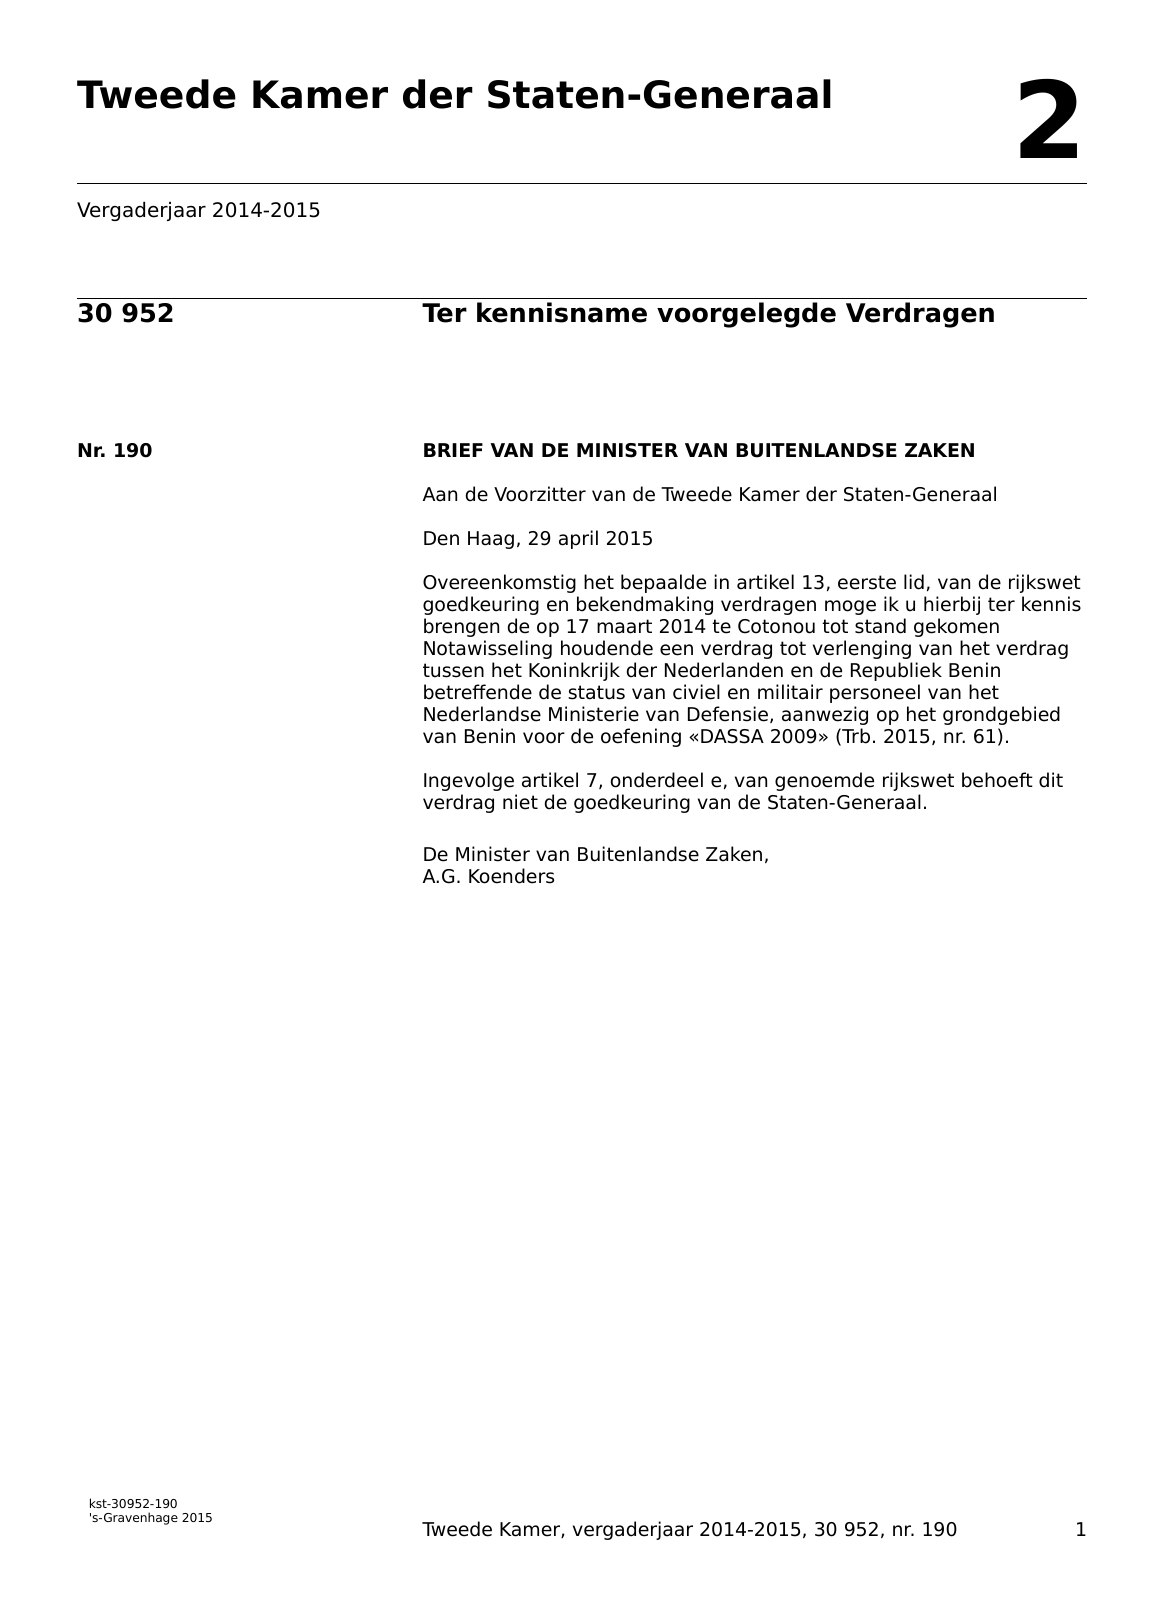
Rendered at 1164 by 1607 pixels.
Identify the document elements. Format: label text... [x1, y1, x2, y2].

text kst-30952-190 [88, 1497, 323, 1511]
table_cell Vergaderjaar 2014-2015 [77, 184, 1087, 298]
text De Minister van Buitenlandse Zaken, A.G. Koenders [422, 844, 1087, 888]
subtitle 30 952 Ter kennisname voorgelegde Verdragen [77, 299, 1087, 329]
text 's-Gravenhage 2015 [88, 1511, 323, 1525]
text Overeenkomstig het bepaalde in artikel 13, eerste lid, van de rijkswet goedkeuring en bekendmaking verdragen moge ik u hierbij ter kennis brengen de op 17 maart 2014 te Cotonou tot stand gekomen Notawisseling houdende een verdrag tot verlenging van het verdrag tussen het Koninkrijk der Nederlanden en de Republiek Benin betreffende de status van civiel en militair personeel van het Nederlandse Ministerie van Defensie, aanwezig op het grondgebied van Benin voor de oefening «DASSA 2009» (Trb. 2015, nr. 61). [422, 572, 1087, 748]
text Ingevolge artikel 7, onderdeel e, van genoemde rijkswet behoeft dit verdrag niet de goedkeuring van de Staten-Generaal. [422, 770, 1087, 814]
table_header 2 [886, 59, 1087, 183]
subtitle Nr. 190 BRIEF VAN DE MINISTER VAN BUITENLANDSE ZAKEN [77, 440, 1087, 462]
text Aan de Voorzitter van de Tweede Kamer der Staten-Generaal [422, 484, 1087, 506]
table_header Tweede Kamer der Staten-Generaal [77, 59, 886, 183]
text Den Haag, 29 april 2015 [422, 528, 1087, 550]
